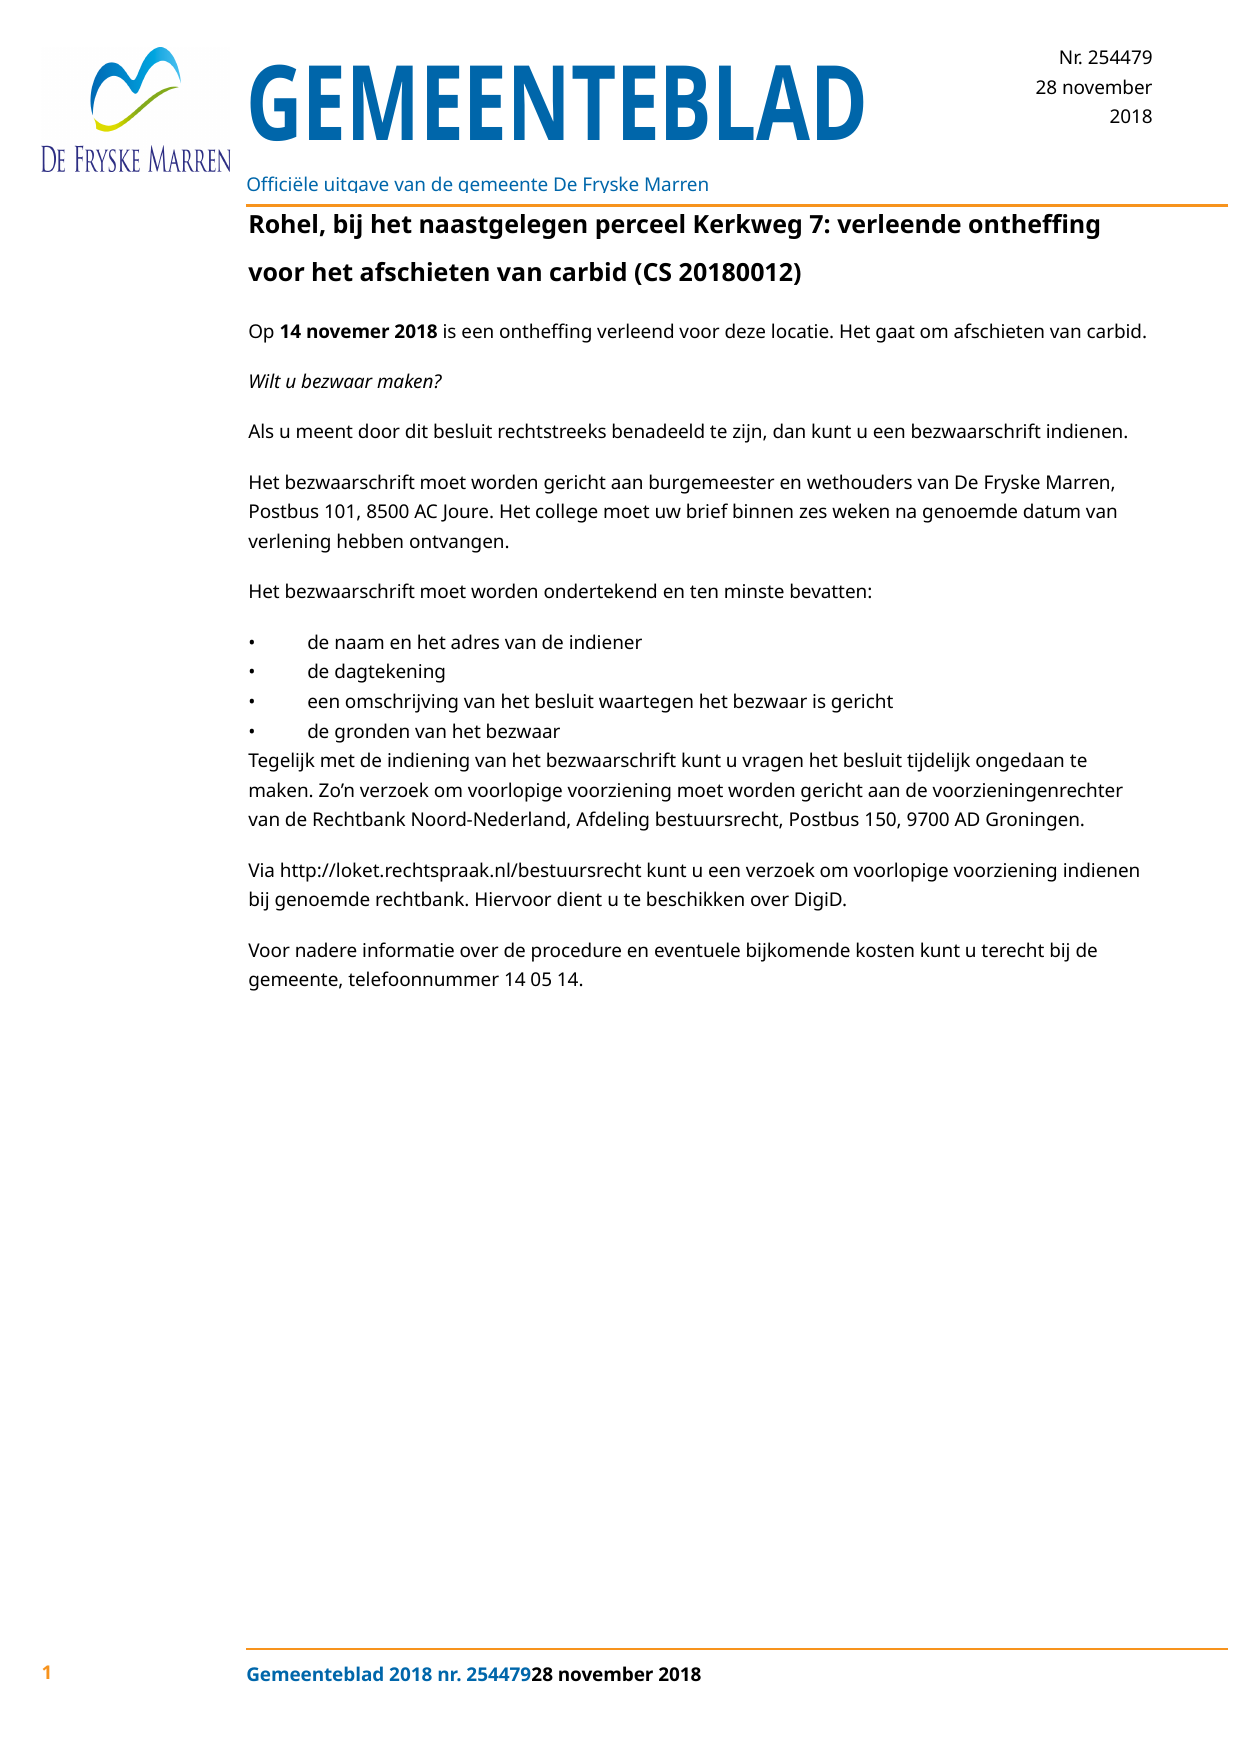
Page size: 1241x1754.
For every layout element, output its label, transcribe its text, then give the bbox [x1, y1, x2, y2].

text Op 14 novemer 2018 is een ontheffing verleend voor deze locatie. Het gaat om afschieten van carbid. [248, 318, 1152, 344]
list een omschrijving van het besluit waartegen het bezwaar is gericht [248, 688, 1152, 714]
list de gronden van het bezwaar [248, 718, 1152, 744]
picture [41, 47, 231, 172]
text Het bezwaarschrift moet worden gericht aan burgemeester en wethouders van De Fryske Marren, Postbus 101, 8500 AC Joure. Het college moet uw brief binnen zes weken na genoemde datum van verlening hebben ontvangen. [248, 469, 1152, 554]
text Het bezwaarschrift moet worden ondertekend en ten minste bevatten: [248, 579, 1152, 604]
text Via http://loket.rechtspraak.nl/bestuursrecht kunt u een verzoek om voorlopige voorziening indienen bij genoemde rechtbank. Hiervoor dient u te beschikken over DigiD. [248, 857, 1152, 912]
list de dagtekening [248, 659, 1152, 684]
text Wilt u bezwaar maken? [248, 368, 1152, 394]
list de naam en het adres van de indiener [248, 629, 1152, 655]
text Voor nadere informatie over de procedure en eventuele bijkomende kosten kunt u terecht bij de gemeente, telefoonnummer 14 05 14. [248, 937, 1152, 992]
text Tegelijk met de indiening van het bezwaarschrift kunt u vragen het besluit tijdelijk ongedaan te maken. Zo’n verzoek om voorlopige voorziening moet worden gericht aan de voorzieningenrechter van de Rechtbank Noord-Nederland, Afdeling bestuursrecht, Postbus 150, 9700 AD Groningen. [248, 747, 1152, 832]
text Als u meent door dit besluit rechtstreeks benadeeld te zijn, dan kunt u een bezwaarschrift indienen. [248, 419, 1152, 444]
text Rohel, bij het naastgelegen perceel Kerkweg 7: verleende ontheffing voor het afschieten van carbid (CS 20180012) [248, 207, 1152, 288]
